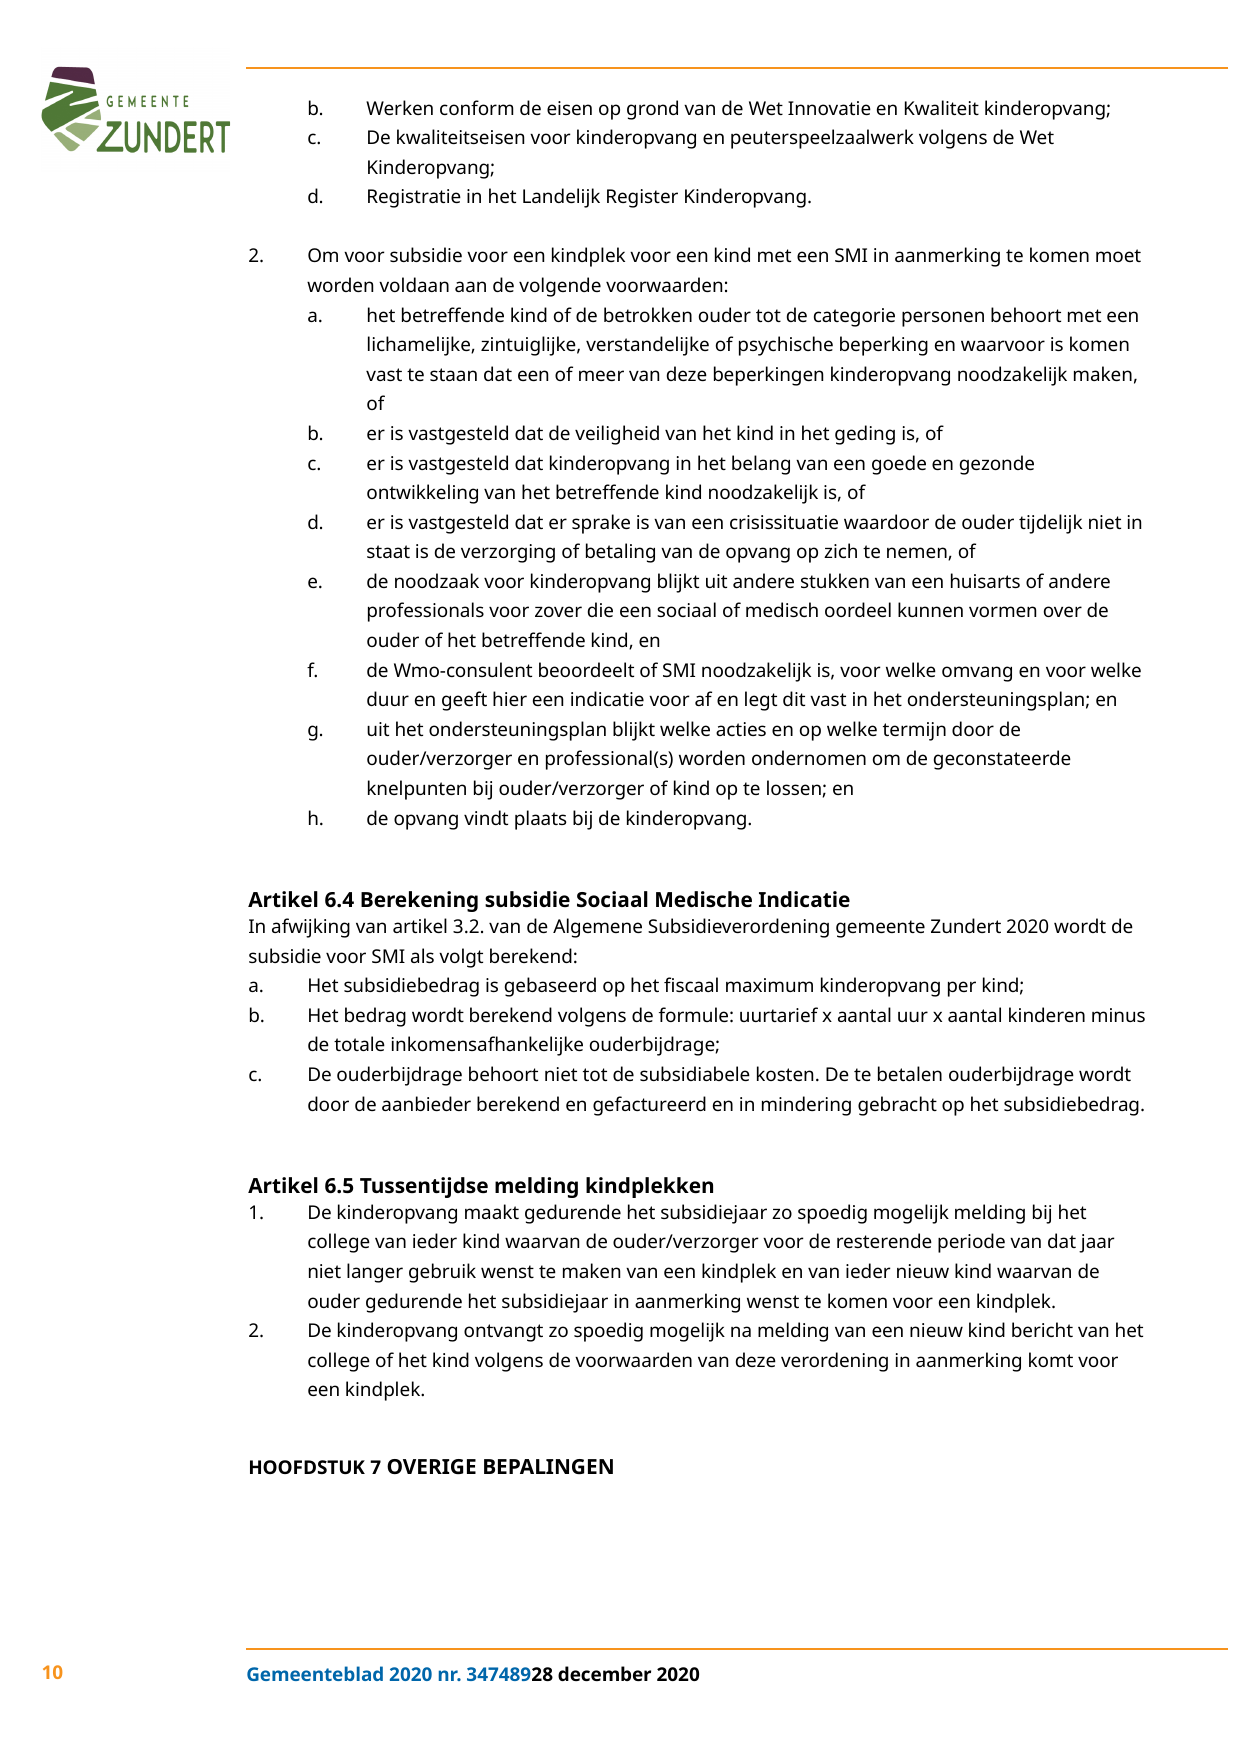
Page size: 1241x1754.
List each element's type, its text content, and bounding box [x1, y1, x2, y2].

list de Wmo-consulent beoordeelt of SMI noodzakelijk is, voor welke omvang en voor welke duur en geeft hier een indicatie voor af en legt dit vast in het ondersteuningsplan; en [307, 657, 1152, 712]
text In afwijking van artikel 3.2. van de Algemene Subsidieverordening gemeente Zundert 2020 wordt de subsidie voor SMI als volgt berekend: [248, 913, 1152, 968]
list Het subsidiebedrag is gebaseerd op het fiscaal maximum kinderopvang per kind; [248, 972, 1152, 998]
list het betreffende kind of de betrokken ouder tot de categorie personen behoort met een lichamelijke, zintuiglijke, verstandelijke of psychische beperking en waarvoor is komen vast te staan dat een of meer van deze beperkingen kinderopvang noodzakelijk maken, of [307, 302, 1152, 416]
list de noodzaak voor kinderopvang blijkt uit andere stukken van een huisarts of andere professionals voor zover die een sociaal of medisch oordeel kunnen vormen over de ouder of het betreffende kind, en [307, 568, 1152, 653]
list De kinderopvang ontvangt zo spoedig mogelijk na melding van een nieuw kind bericht van het college of het kind volgens de voorwaarden van deze verordening in aanmerking komt voor een kindplek. [248, 1317, 1152, 1402]
text Artikel 6.4 Berekening subsidie Sociaal Medische Indicatie [248, 885, 1152, 913]
text HOOFDSTUK 7 OVERIGE BEPALINGEN [248, 1452, 1152, 1480]
list Om voor subsidie voor een kindplek voor een kind met een SMI in aanmerking te komen moet worden voldaan aan de volgende voorwaarden: [248, 243, 1152, 298]
list Werken conform de eisen op grond van de Wet Innovatie en Kwaliteit kinderopvang; [307, 95, 1152, 121]
picture [41, 47, 231, 172]
list De kinderopvang maakt gedurende het subsidiejaar zo spoedig mogelijk melding bij het college van ieder kind waarvan de ouder/verzorger voor de resterende periode van dat jaar niet langer gebruik wenst te maken van een kindplek en van ieder nieuw kind waarvan de ouder gedurende het subsidiejaar in aanmerking wenst te komen voor een kindplek. [248, 1199, 1152, 1314]
list Het bedrag wordt berekend volgens de formule: uurtarief x aantal uur x aantal kinderen minus de totale inkomensafhankelijke ouderbijdrage; [248, 1002, 1152, 1057]
list de opvang vindt plaats bij de kinderopvang. [307, 805, 1152, 831]
text Artikel 6.5 Tussentijdse melding kindplekken [248, 1171, 1152, 1199]
list er is vastgesteld dat kinderopvang in het belang van een goede en gezonde ontwikkeling van het betreffende kind noodzakelijk is, of [307, 450, 1152, 505]
list er is vastgesteld dat er sprake is van een crisissituatie waardoor de ouder tijdelijk niet in staat is de verzorging of betaling van de opvang op zich te nemen, of [307, 509, 1152, 564]
list De ouderbijdrage behoort niet tot de subsidiabele kosten. De te betalen ouderbijdrage wordt door de aanbieder berekend en gefactureerd en in mindering gebracht op het subsidiebedrag. [248, 1061, 1152, 1116]
list De kwaliteitseisen voor kinderopvang en peuterspeelzaalwerk volgens de Wet Kinderopvang; [307, 124, 1152, 180]
list Registratie in het Landelijk Register Kinderopvang. [307, 183, 1152, 209]
list er is vastgesteld dat de veiligheid van het kind in het geding is, of [307, 420, 1152, 446]
list uit het ondersteuningsplan blijkt welke acties en op welke termijn door de ouder/verzorger en professional(s) worden ondernomen om de geconstateerde knelpunten bij ouder/verzorger of kind op te lossen; en [307, 716, 1152, 801]
